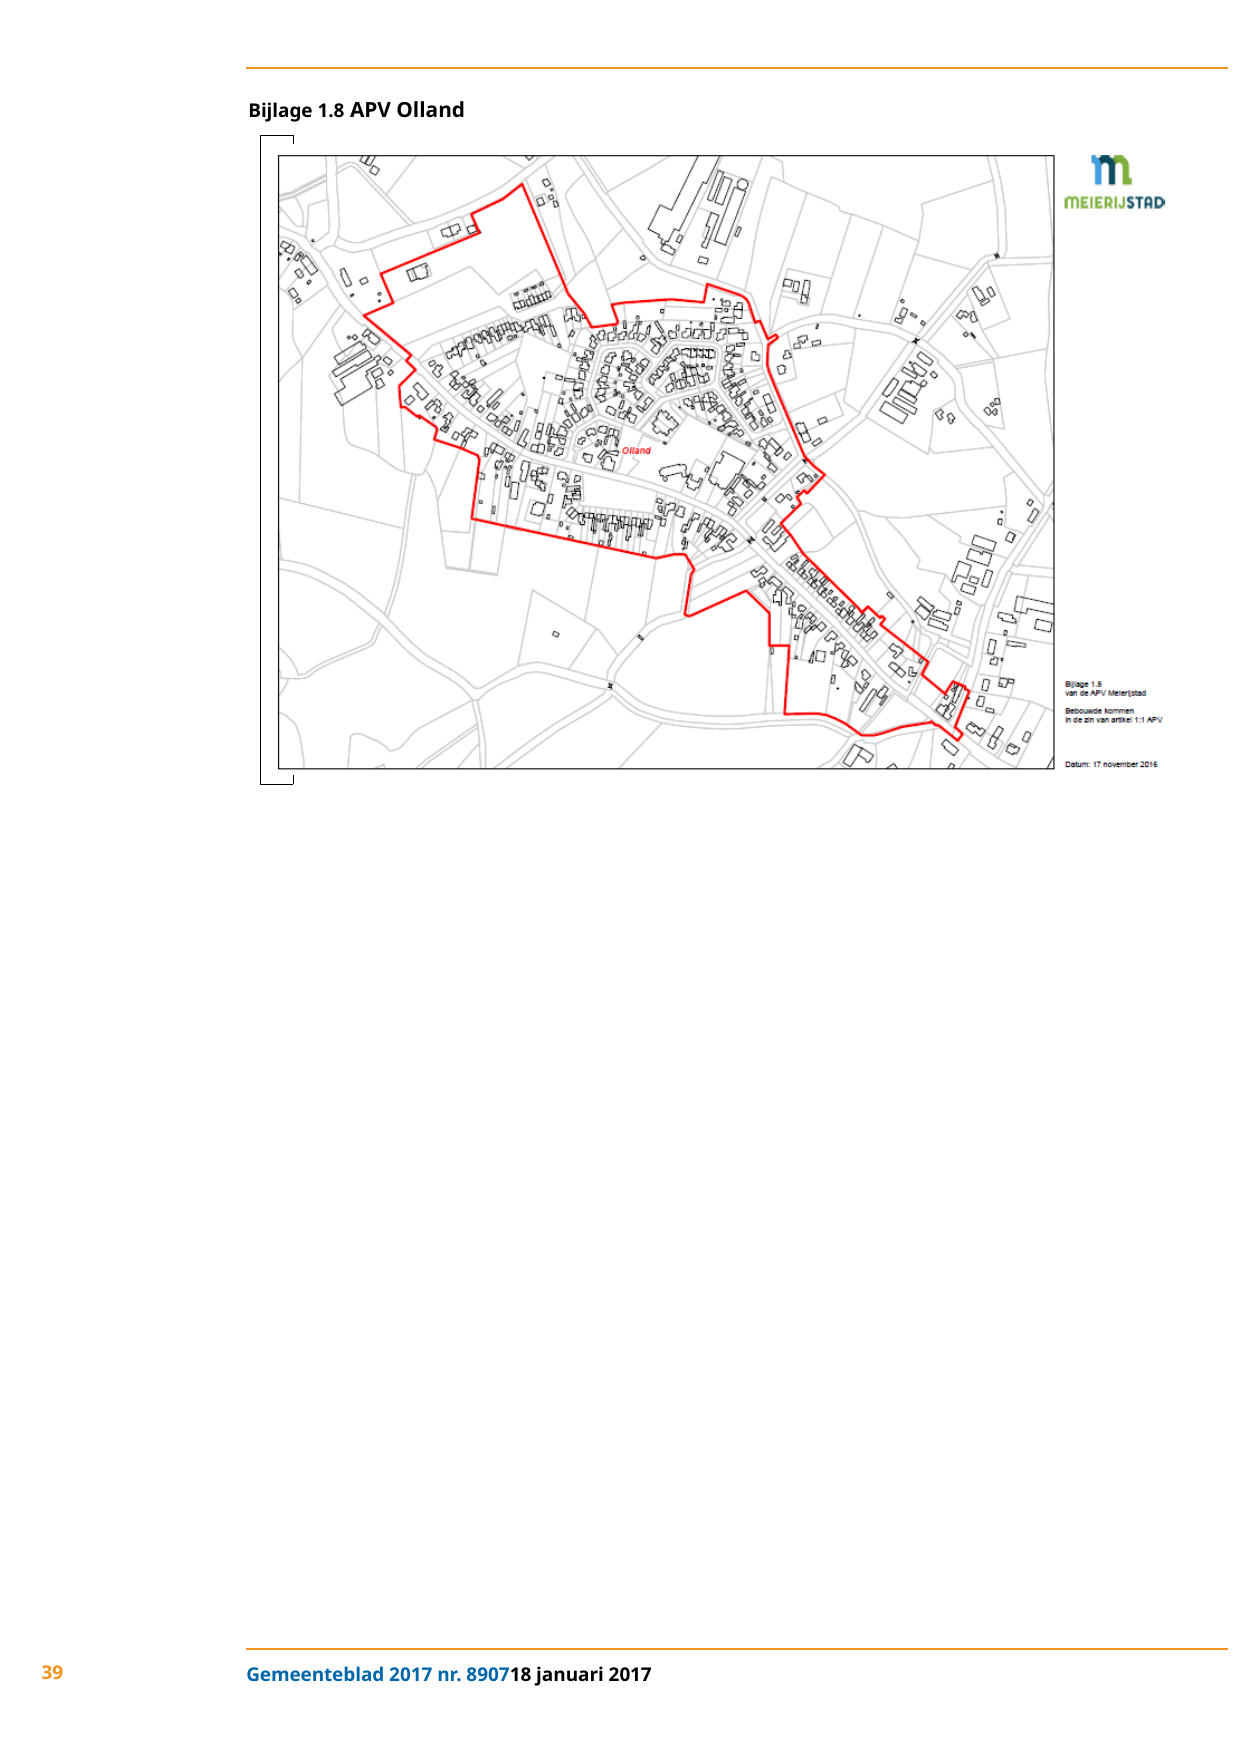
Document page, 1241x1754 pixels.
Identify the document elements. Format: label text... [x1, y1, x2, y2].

text Bijlage 1.8 APV Olland [248, 95, 1152, 123]
picture [41, 47, 231, 172]
picture [268, 144, 1173, 775]
